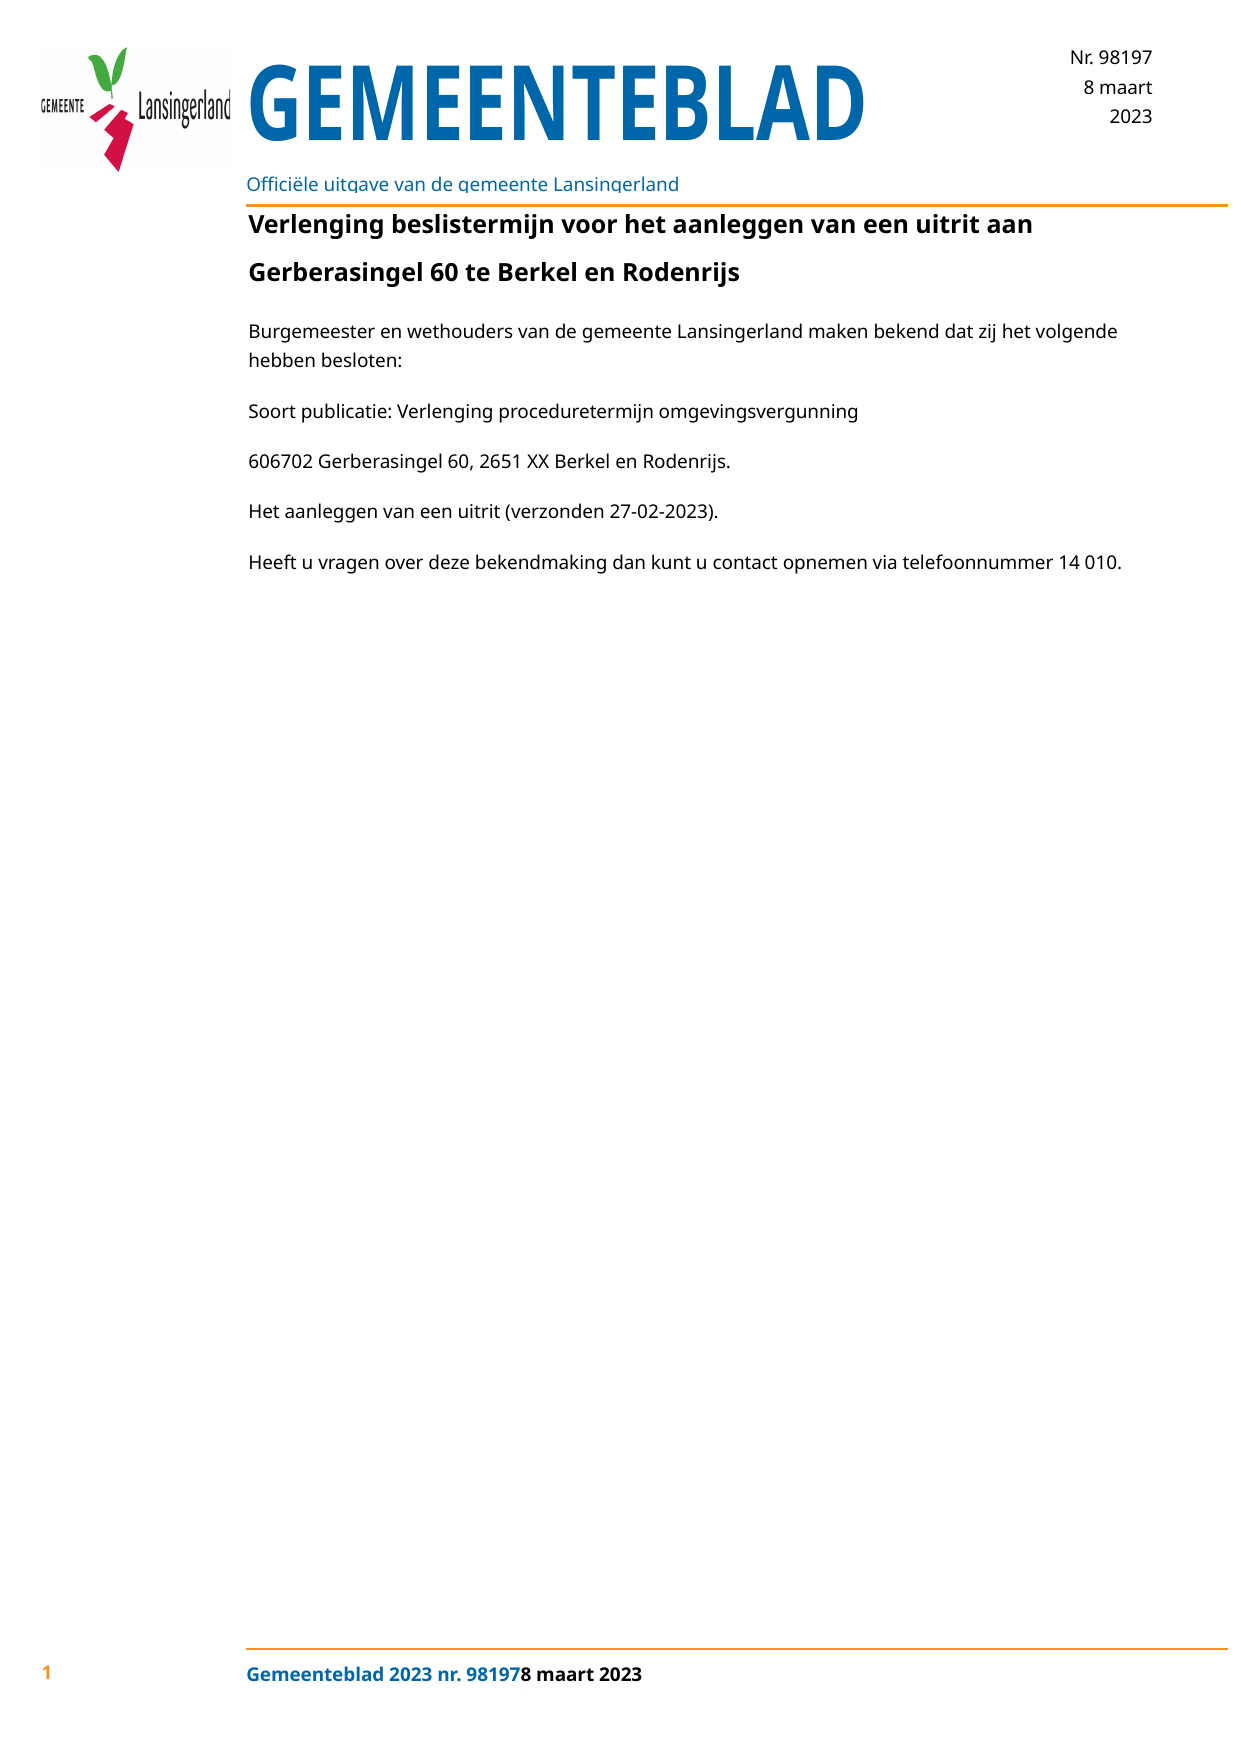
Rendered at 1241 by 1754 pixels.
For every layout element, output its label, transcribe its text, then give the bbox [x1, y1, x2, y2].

text Verlenging beslistermijn voor het aanleggen van een uitrit aan Gerberasingel 60 te Berkel en Rodenrijs [248, 207, 1152, 288]
text Het aanleggen van een uitrit (verzonden 27-02-2023). [248, 499, 1152, 524]
picture [41, 47, 231, 172]
text Heeft u vragen over deze bekendmaking dan kunt u contact opnemen via telefoonnummer 14 010. [248, 549, 1152, 575]
text 606702 Gerberasingel 60, 2651 XX Berkel en Rodenrijs. [248, 448, 1152, 474]
text Soort publicatie: Verlenging proceduretermijn omgevingsvergunning [248, 398, 1152, 424]
text Burgemeester en wethouders van de gemeente Lansingerland maken bekend dat zij het volgende hebben besloten: [248, 318, 1152, 373]
